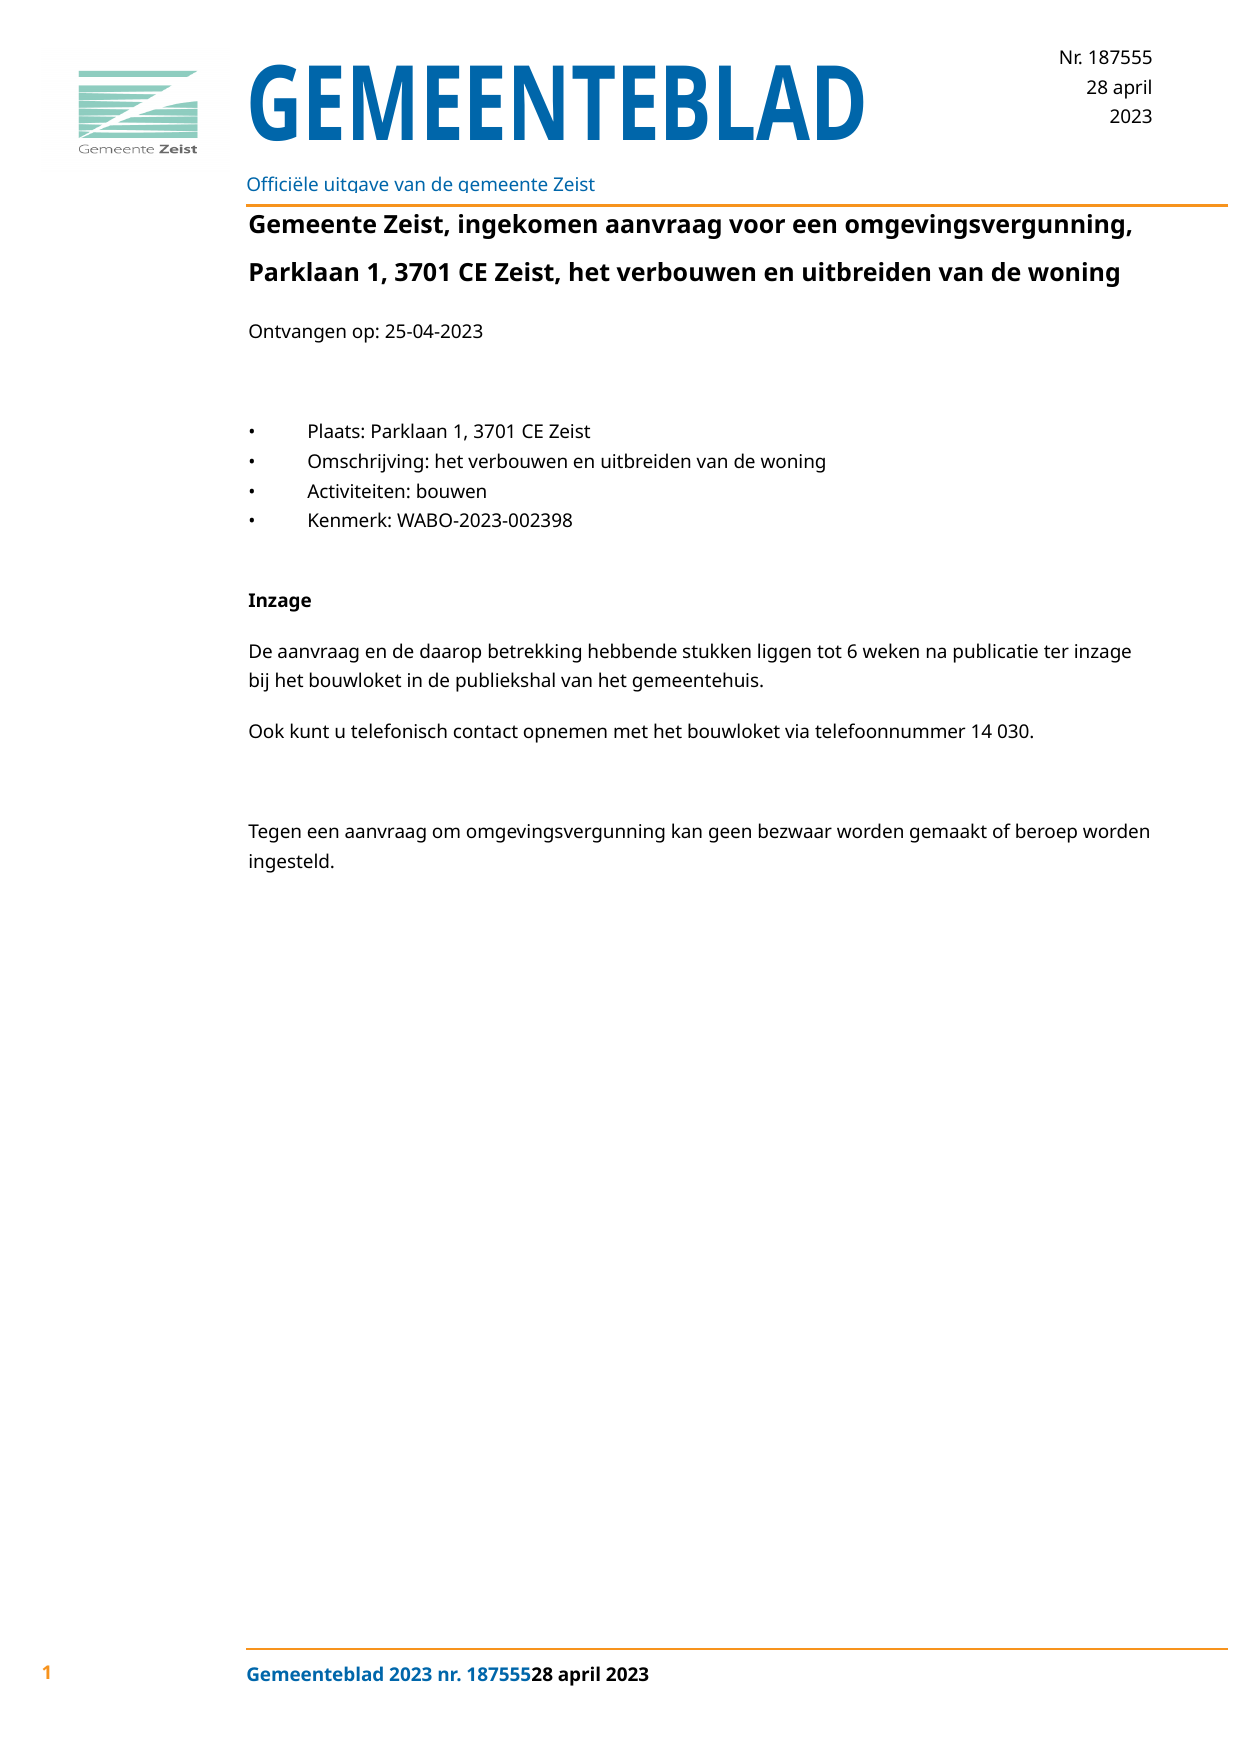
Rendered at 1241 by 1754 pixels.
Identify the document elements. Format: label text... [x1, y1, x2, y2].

list Omschrijving: het verbouwen en uitbreiden van de woning [248, 448, 1152, 474]
text Ontvangen op: 25-04-2023 [248, 318, 1152, 344]
text Ook kunt u telefonisch contact opnemen met het bouwloket via telefoonnummer 14 030. [248, 718, 1152, 744]
picture [41, 47, 231, 172]
text Tegen een aanvraag om omgevingsvergunning kan geen bezwaar worden gemaakt of beroep worden ingesteld. [248, 819, 1152, 874]
list Kenmerk: WABO-2023-002398 [248, 507, 1152, 533]
text Gemeente Zeist, ingekomen aanvraag voor een omgevingsvergunning, Parklaan 1, 3701 CE Zeist, het verbouwen en uitbreiden van de woning [248, 207, 1152, 288]
list Plaats: Parklaan 1, 3701 CE Zeist [248, 419, 1152, 444]
text De aanvraag en de daarop betrekking hebbende stukken liggen tot 6 weken na publicatie ter inzage bij het bouwloket in de publiekshal van het gemeentehuis. [248, 638, 1152, 693]
text Inzage [248, 587, 1152, 613]
list Activiteiten: bouwen [248, 478, 1152, 504]
